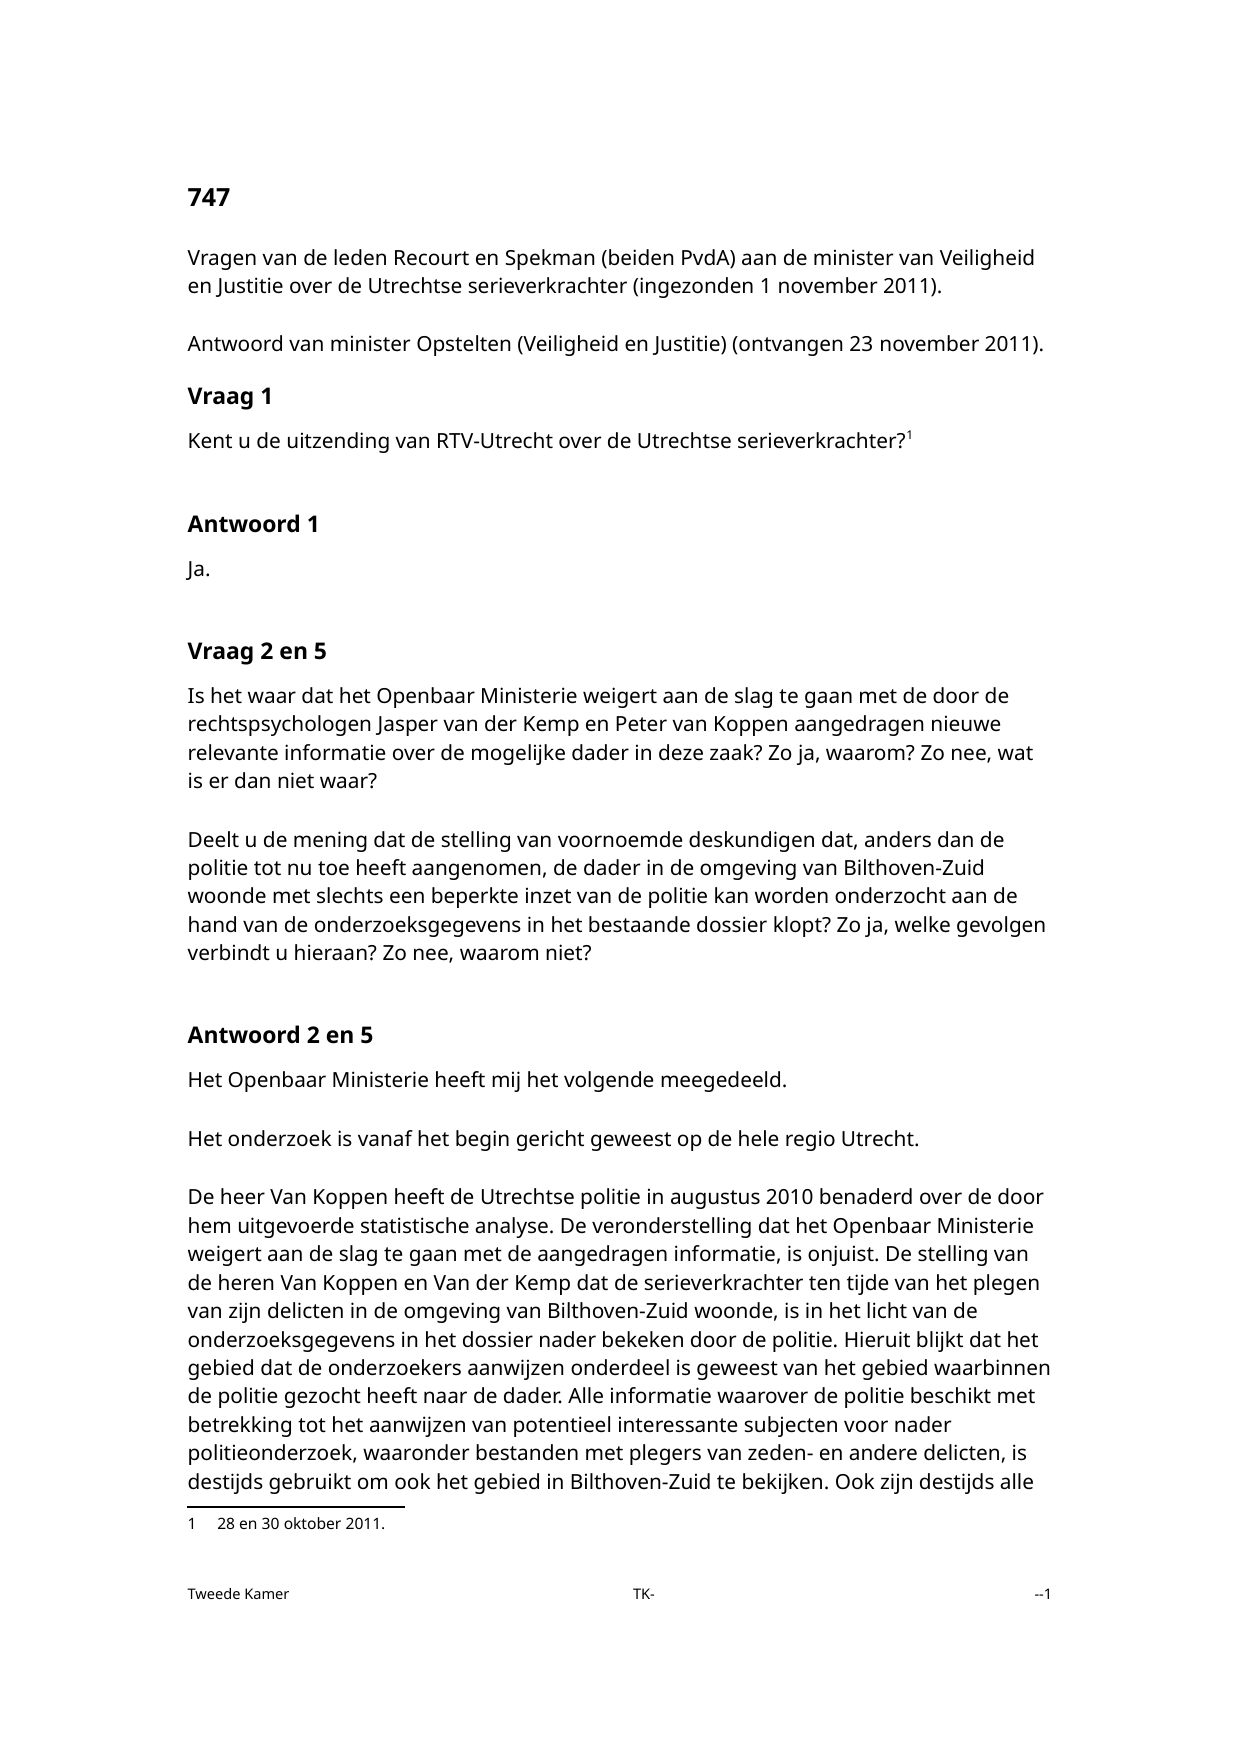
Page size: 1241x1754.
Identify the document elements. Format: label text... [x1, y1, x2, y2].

text Kent u de uitzending van RTV-Utrecht over de Utrechtse serieverkrachter? [187, 427, 1053, 455]
text Het onderzoek is vanaf het begin gericht geweest op de hele regio Utrecht. [187, 1124, 1053, 1152]
text Ja. [187, 554, 1053, 582]
text De heer Van Koppen heeft de Utrechtse politie in augustus 2010 benaderd over de door hem uitgevoerde statistische analyse. De veronderstelling dat het Openbaar Ministerie weigert aan de slag te gaan met de aangedragen informatie, is onjuist. De stelling van de heren Van Koppen en Van der Kemp dat de serieverkrachter ten tijde van het plegen van zijn delicten in de omgeving van Bilthoven-Zuid woonde, is in het licht van de onderzoeksgegevens in het dossier nader bekeken door de politie. Hieruit blijkt dat het gebied dat de onderzoekers aanwijzen onderdeel is geweest van het gebied waarbinnen de politie gezocht heeft naar de dader. Alle informatie waarover de politie beschikt met betrekking tot het aanwijzen van potentieel interessante subjecten voor nader politieonderzoek, waaronder bestanden met plegers van zeden- en andere delicten, is destijds gebruikt om ook het gebied in Bilthoven-Zuid te bekijken. Ook zijn destijds alle [187, 1182, 1053, 1495]
text Is het waar dat het Openbaar Ministerie weigert aan de slag te gaan met de door de rechtspsychologen Jasper van der Kemp en Peter van Koppen aangedragen nieuwe relevante informatie over de mogelijke dader in deze zaak? Zo ja, waarom? Zo nee, wat is er dan niet waar? [187, 681, 1053, 795]
subtitle Antwoord 2 en 5 [187, 1019, 1053, 1051]
subtitle Vraag 1 [187, 380, 1053, 412]
subtitle Antwoord 1 [187, 507, 1053, 539]
text Het Openbaar Ministerie heeft mij het volgende meegedeeld. [187, 1066, 1053, 1094]
text 747 [187, 179, 1053, 213]
text Vragen van de leden Recourt en Spekman (beiden PvdA) aan de minister van Veiligheid en Justitie over de Utrechtse serieverkrachter (ingezonden 1 november 2011). [187, 243, 1053, 300]
subtitle Vraag 2 en 5 [187, 635, 1053, 666]
text Deelt u de mening dat de stelling van voornoemde deskundigen dat, anders dan de politie tot nu toe heeft aangenomen, de dader in de omgeving van Bilthoven-Zuid woonde met slechts een beperkte inzet van de politie kan worden onderzocht aan de hand van de onderzoeksgegevens in het bestaande dossier klopt? Zo ja, welke gevolgen verbindt u hieraan? Zo nee, waarom niet? [187, 825, 1053, 967]
text Antwoord van minister Opstelten (Veiligheid en Justitie) (ontvangen 23 november 2011). [187, 329, 1053, 358]
text 28 en 30 oktober 2011. [187, 1506, 1053, 1534]
